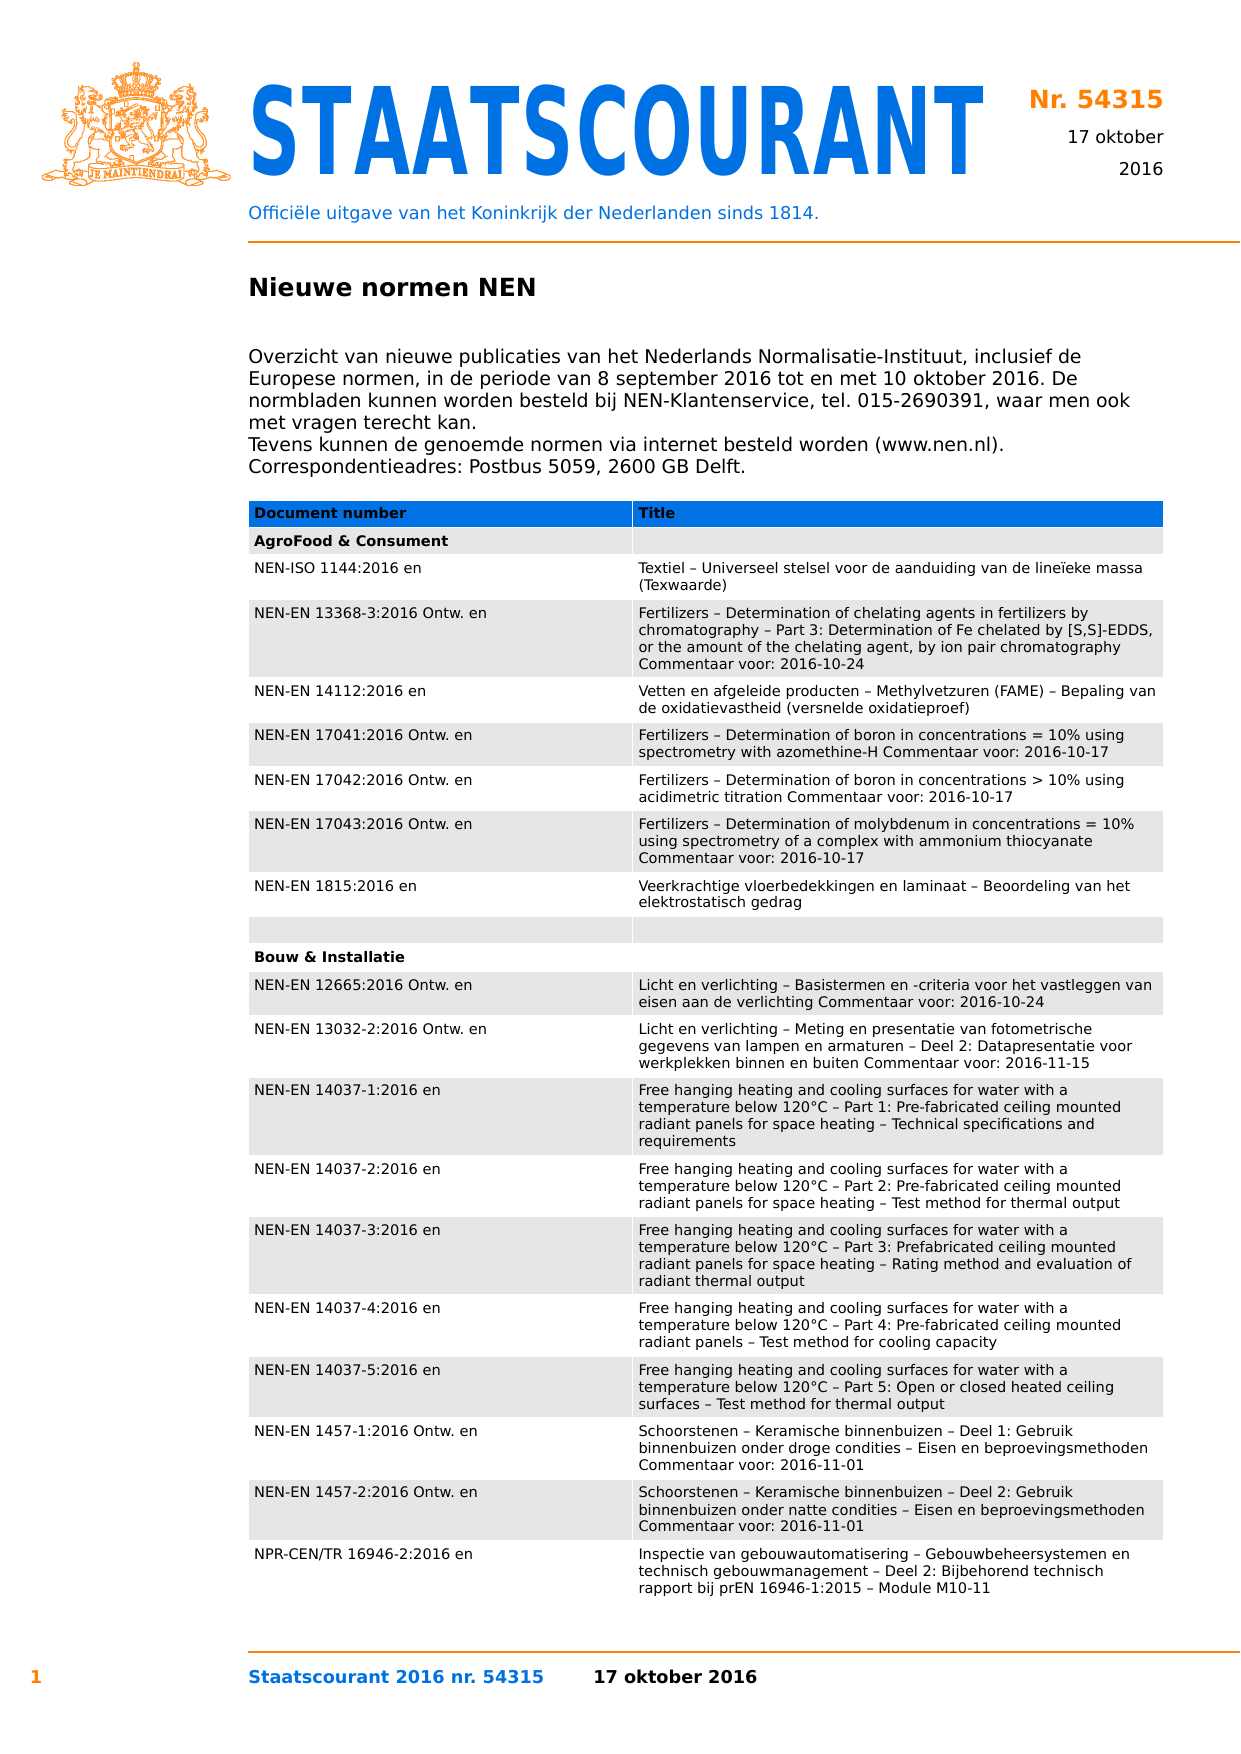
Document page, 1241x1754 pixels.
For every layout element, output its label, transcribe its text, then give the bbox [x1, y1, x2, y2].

picture [41, 62, 231, 186]
table_cell Schoorstenen – Keramische binnenbuizen – Deel 2: Gebruik binnenbuizen onder natte condities – Eisen en beproevingsmethoden Commentaar voor: 2016-11-01 [633, 1480, 1163, 1540]
table_cell [249, 917, 632, 943]
table_header Document number [249, 501, 632, 527]
table_cell Inspectie van gebouwautomatisering – Gebouwbeheersystemen en technisch gebouwmanagement – Deel 2: Bijbehorend technisch rapport bij prEN 16946-1:2015 – Module M10-11 [633, 1541, 1163, 1601]
subtitle Nieuwe normen NEN [248, 273, 1163, 302]
table_cell Licht en verlichting – Basistermen en -criteria voor het vastleggen van eisen aan de verlichting Commentaar voor: 2016-10-24 [633, 972, 1163, 1015]
table_header STAATSCOURANT [248, 62, 998, 203]
text Overzicht van nieuwe publicaties van het Nederlands Normalisatie-Instituut, inclusief de Europese normen, in de periode van 8 september 2016 tot en met 10 oktober 2016. De normbladen kunnen worden besteld bij NEN-Klantenservice, tel. 015-2690391, waar men ook met vragen terecht kan. [248, 346, 1163, 434]
table_cell NEN-EN 14037-4:2016 en [249, 1296, 632, 1356]
table_cell NEN-EN 14037-3:2016 en [249, 1217, 632, 1294]
table_cell Veerkrachtige vloerbedekkingen en laminaat – Beoordeling van het elektrostatisch gedrag [633, 873, 1163, 916]
table_cell NEN-EN 14037-2:2016 en [249, 1156, 632, 1216]
table_cell 17 oktober [998, 121, 1240, 153]
table_cell Free hanging heating and cooling surfaces for water with a temperature below 120°C – Part 4: Pre-fabricated ceiling mounted radiant panels – Test method for cooling capacity [633, 1296, 1163, 1356]
table_cell NEN-EN 14037-5:2016 en [249, 1357, 632, 1417]
table_cell NEN-EN 17042:2016 Ontw. en [249, 767, 632, 810]
text Correspondentieadres: Postbus 5059, 2600 GB Delft. [248, 456, 1163, 478]
table_cell NEN-EN 12665:2016 Ontw. en [249, 972, 632, 1015]
table_cell NEN-EN 13368-3:2016 Ontw. en [249, 600, 632, 677]
table_cell Fertilizers – Determination of boron in concentrations = 10% using spectrometry with azomethine-H Commentaar voor: 2016-10-17 [633, 723, 1163, 766]
table_cell [633, 945, 1163, 971]
table_cell NEN-EN 1457-1:2016 Ontw. en [249, 1418, 632, 1479]
table_header Title [633, 501, 1163, 527]
table_cell 2016 [998, 153, 1240, 203]
text Tevens kunnen de genoemde normen via internet besteld worden (www.nen.nl). [248, 434, 1163, 456]
table_cell NEN-EN 14037-1:2016 en [249, 1078, 632, 1155]
table_cell [633, 528, 1163, 554]
table_header Nr. 54315 [998, 62, 1240, 121]
table_cell Licht en verlichting – Meting en presentatie van fotometrische gegevens van lampen en armaturen – Deel 2: Datapresentatie voor werkplekken binnen en buiten Commentaar voor: 2016-11-15 [633, 1016, 1163, 1077]
table_cell NEN-EN 1457-2:2016 Ontw. en [249, 1480, 632, 1540]
table_cell Schoorstenen – Keramische binnenbuizen – Deel 1: Gebruik binnenbuizen onder droge condities – Eisen en beproevingsmethoden Commentaar voor: 2016-11-01 [633, 1418, 1163, 1479]
table_cell Free hanging heating and cooling surfaces for water with a temperature below 120°C – Part 5: Open or closed heated ceiling surfaces – Test method for thermal output [633, 1357, 1163, 1417]
table_cell Fertilizers – Determination of boron in concentrations > 10% using acidimetric titration Commentaar voor: 2016-10-17 [633, 767, 1163, 810]
table_cell NEN-EN 14112:2016 en [249, 678, 632, 722]
table_cell NEN-EN 1815:2016 en [249, 873, 632, 916]
table_cell [633, 917, 1163, 943]
table_cell Officiële uitgave van het Koninkrijk der Nederlanden sinds 1814. [248, 203, 1240, 241]
table_cell Free hanging heating and cooling surfaces for water with a temperature below 120°C – Part 2: Pre-fabricated ceiling mounted radiant panels for space heating – Test method for thermal output [633, 1156, 1163, 1216]
table_cell Free hanging heating and cooling surfaces for water with a temperature below 120°C – Part 3: Prefabricated ceiling mounted radiant panels for space heating – Rating method and evaluation of radiant thermal output [633, 1217, 1163, 1294]
table_cell NEN-EN 17041:2016 Ontw. en [249, 723, 632, 766]
table_cell Textiel – Universeel stelsel voor de aanduiding van de lineïeke massa (Texwaarde) [633, 556, 1163, 599]
table_cell NEN-ISO 1144:2016 en [249, 556, 632, 599]
table_cell Vetten en afgeleide producten – Methylvetzuren (FAME) – Bepaling van de oxidatievastheid (versnelde oxidatieproef) [633, 678, 1163, 722]
table_cell Fertilizers – Determination of molybdenum in concentrations = 10% using spectrometry of a complex with ammonium thiocyanate Commentaar voor: 2016-10-17 [633, 811, 1163, 872]
table_cell Free hanging heating and cooling surfaces for water with a temperature below 120°C – Part 1: Pre-fabricated ceiling mounted radiant panels for space heating – Technical specifications and requirements [633, 1078, 1163, 1155]
table_cell Fertilizers – Determination of chelating agents in fertilizers by chromatography – Part 3: Determination of Fe chelated by [S,S]-EDDS, or the amount of the chelating agent, by ion pair chromatography Commentaar voor: 2016-10-24 [633, 600, 1163, 677]
table_cell NEN-EN 17043:2016 Ontw. en [249, 811, 632, 872]
table_cell AgroFood & Consument [249, 528, 632, 554]
table_cell NPR-CEN/TR 16946-2:2016 en [249, 1541, 632, 1601]
table_header [25, 62, 248, 241]
table_cell NEN-EN 13032-2:2016 Ontw. en [249, 1016, 632, 1077]
table_cell Bouw & Installatie [249, 945, 632, 971]
